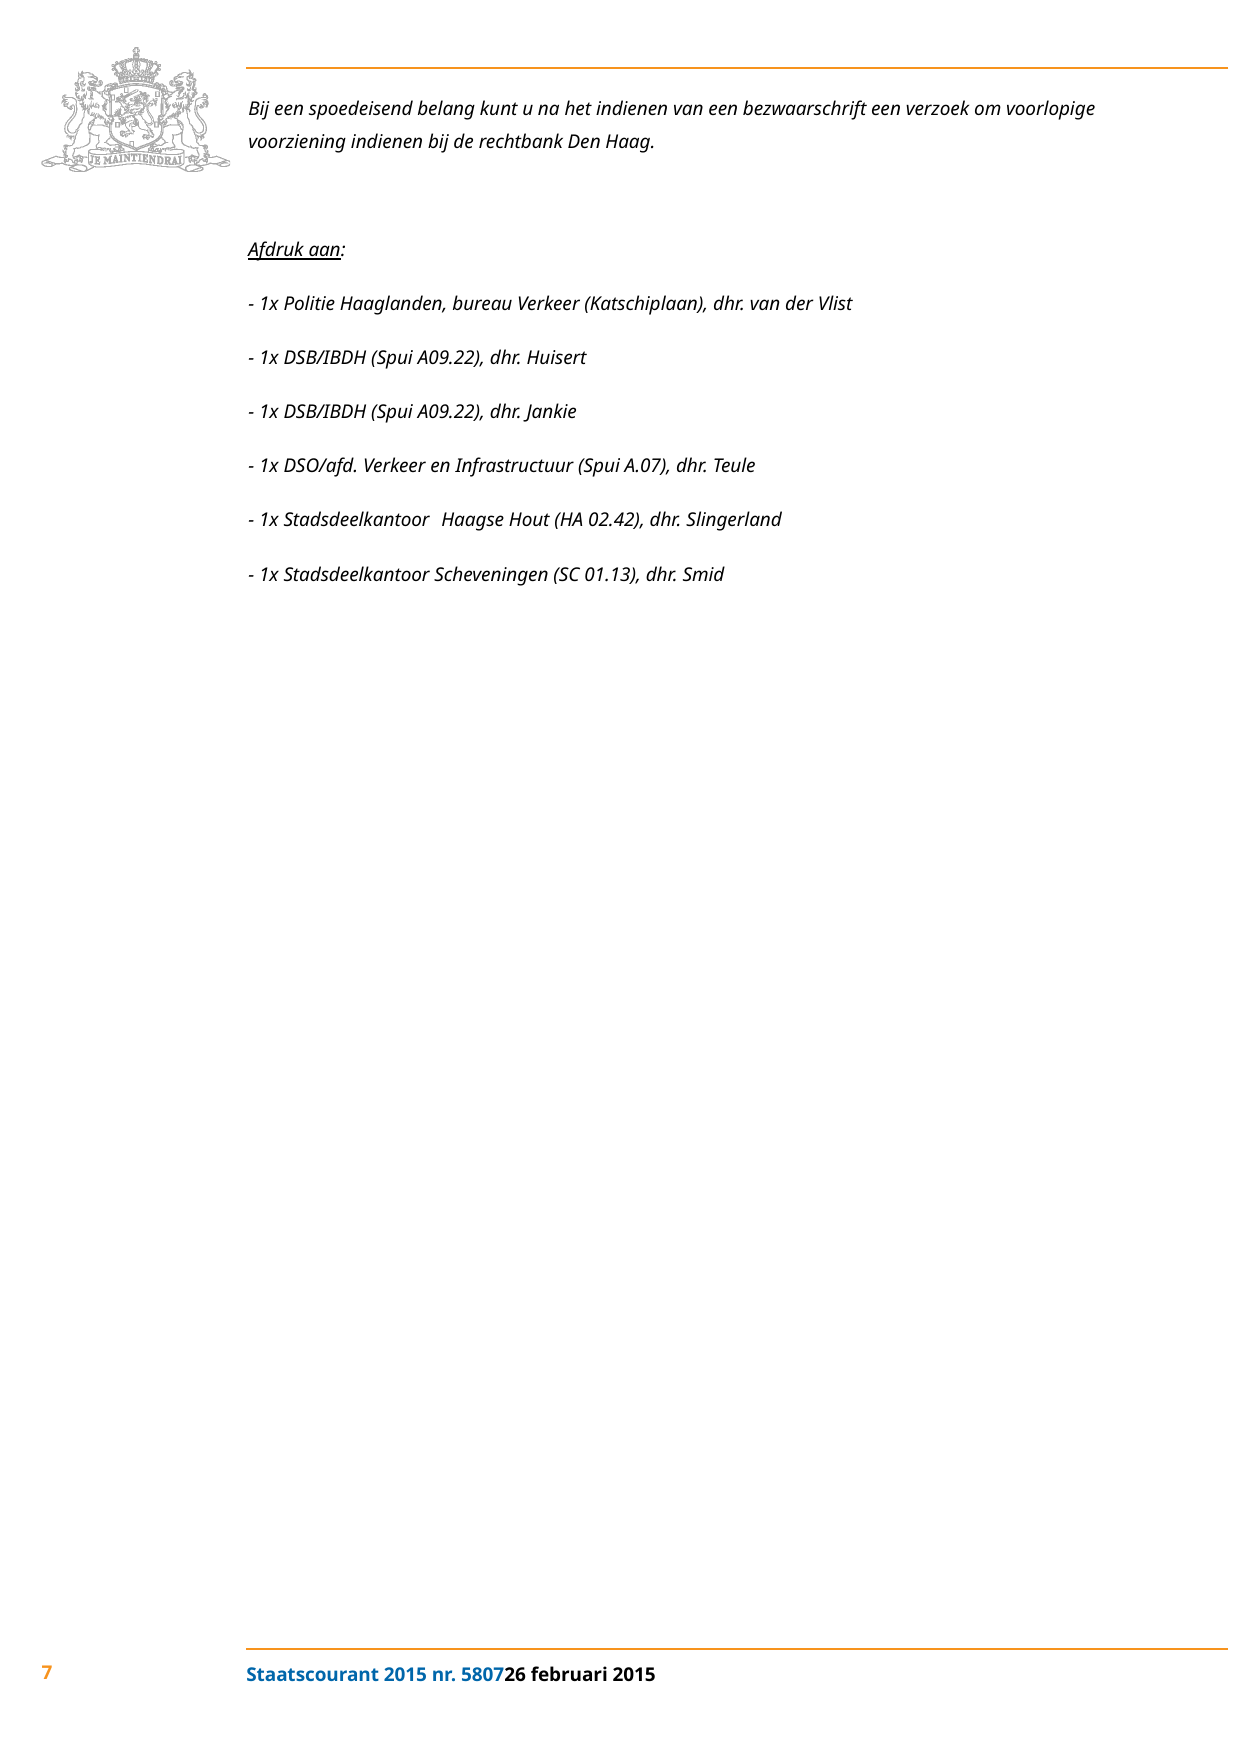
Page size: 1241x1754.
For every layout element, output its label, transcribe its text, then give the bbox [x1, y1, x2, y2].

text Afdruk aan: [248, 236, 1152, 262]
text - 1x DSO/afd. Verkeer en Infrastructuur (Spui A.07), dhr. Teule [248, 453, 1152, 478]
text Bij een spoedeisend belang kunt u na het indienen van een bezwaarschrift een verzoek om voorlopige voorziening indienen bij de rechtbank Den Haag. [248, 95, 1152, 154]
text - 1x DSB/IBDH (Spui A09.22), dhr. Jankie [248, 398, 1152, 424]
text - 1x Politie Haaglanden, bureau Verkeer (Katschiplaan), dhr. van der Vlist [248, 290, 1152, 316]
text - 1x DSB/IBDH (Spui A09.22), dhr. Huisert [248, 344, 1152, 370]
text - 1x Stadsdeelkantoor Haagse Hout (HA 02.42), dhr. Slingerland [248, 507, 1152, 532]
text - 1x Stadsdeelkantoor Scheveningen (SC 01.13), dhr. Smid [248, 561, 1152, 586]
picture [41, 47, 231, 172]
